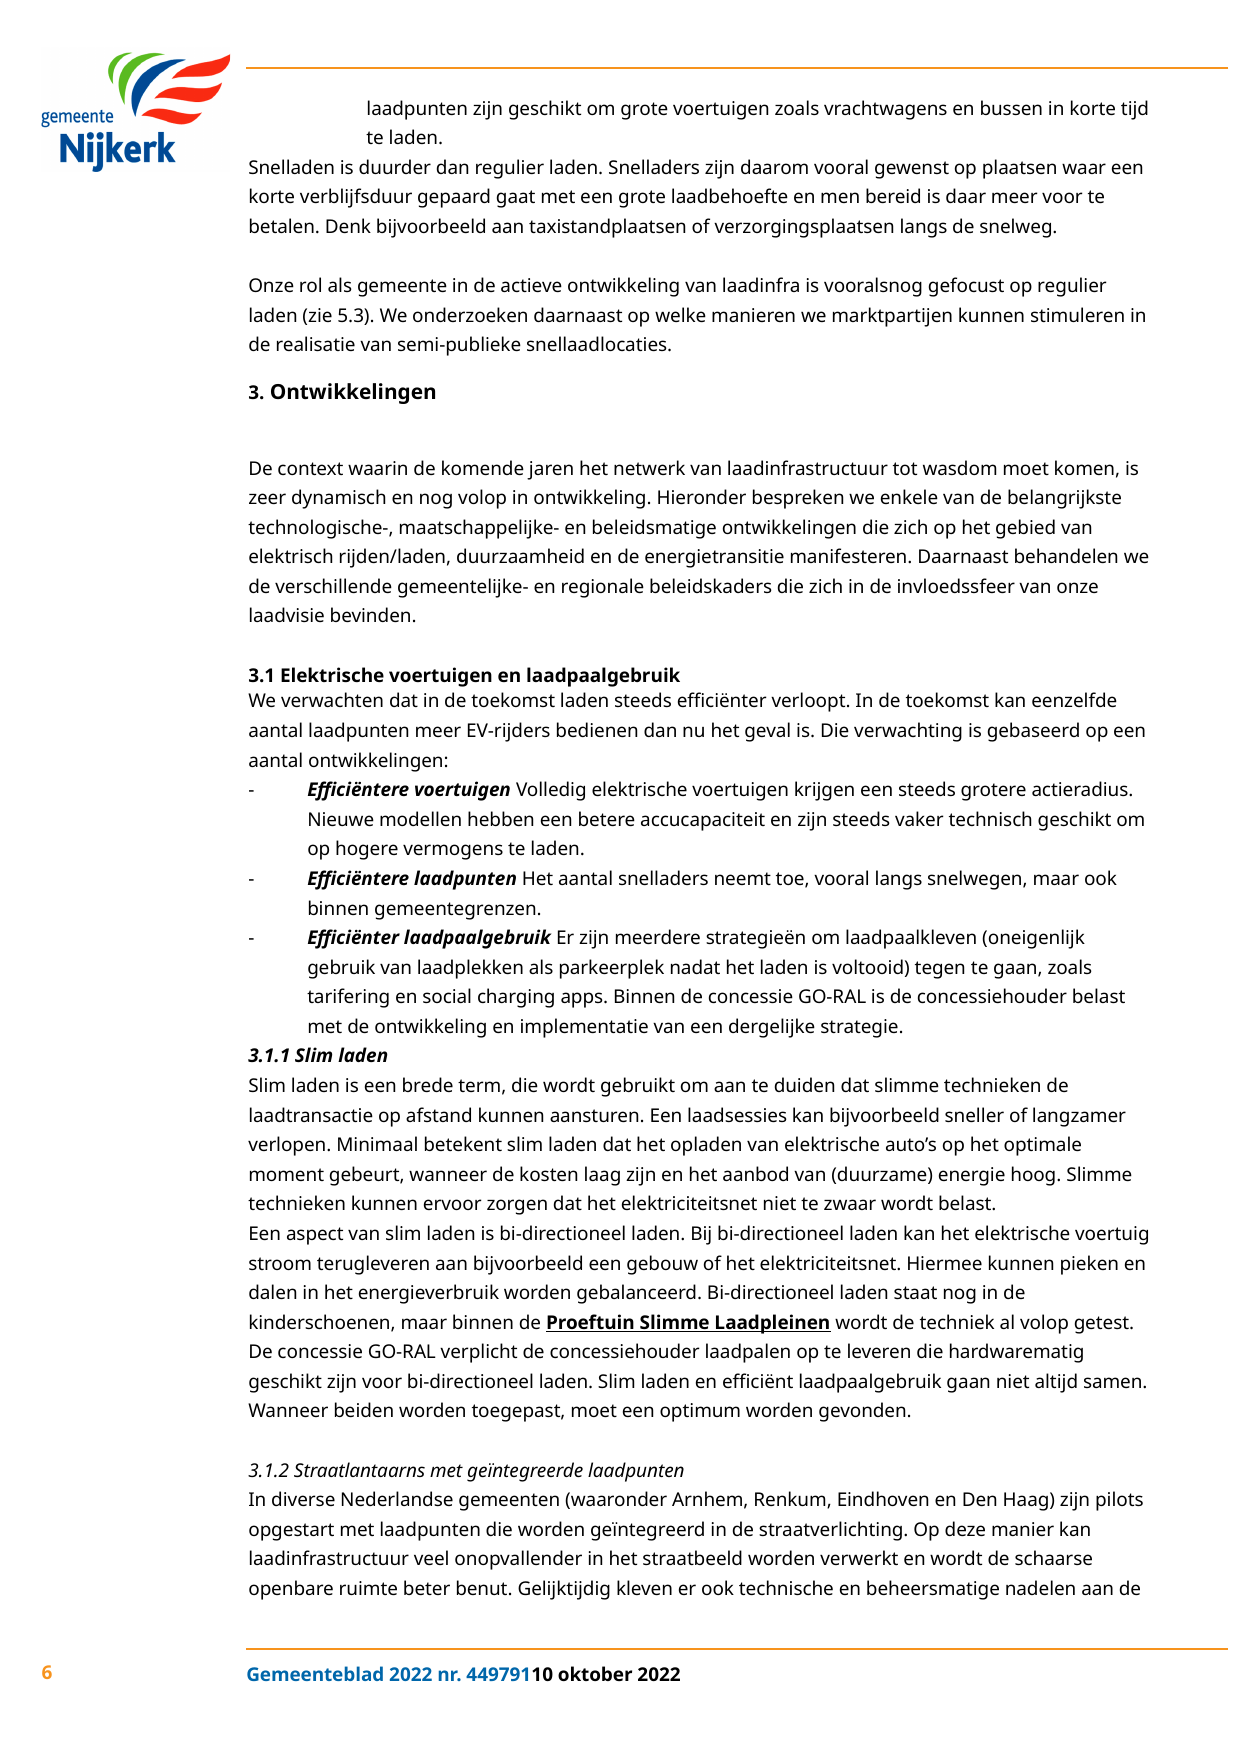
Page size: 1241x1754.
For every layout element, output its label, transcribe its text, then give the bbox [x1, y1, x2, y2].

text 3.1.2 Straatlantaarns met geïntegreerde laadpunten [248, 1457, 1152, 1482]
text 3.1.1 Slim laden [248, 1043, 1152, 1068]
list Efficiëntere laadpunten Het aantal snelladers neemt toe, vooral langs snelwegen, maar ook binnen gemeentegrenzen. [248, 865, 1152, 920]
text Een aspect van slim laden is bi-directioneel laden. Bij bi-directioneel laden kan het elektrische voertuig stroom terugleveren aan bijvoorbeeld een gebouw of het elektriciteitsnet. Hiermee kunnen pieken en dalen in het energieverbruik worden gebalanceerd. Bi-directioneel laden staat nog in de kinderschoenen, maar binnen de Proeftuin Slimme Laadpleinen wordt de techniek al volop getest. De concessie GO-RAL verplicht de concessiehouder laadpalen op te leveren die hardwarematig geschikt zijn voor bi-directioneel laden. Slim laden en efficiënt laadpaalgebruik gaan niet altijd samen. Wanneer beiden worden toegepast, moet een optimum worden gevonden. [248, 1220, 1152, 1423]
text De context waarin de komende jaren het netwerk van laadinfrastructuur tot wasdom moet komen, is zeer dynamisch en nog volop in ontwikkeling. Hieronder bespreken we enkele van de belangrijkste technologische-, maatschappelijke- en beleidsmatige ontwikkelingen die zich op het gebied van elektrisch rijden/laden, duurzaamheid en de energietransitie manifesteren. Daarnaast behandelen we de verschillende gemeentelijke- en regionale beleidskaders die zich in de invloedssfeer van onze laadvisie bevinden. [248, 455, 1152, 628]
text In diverse Nederlandse gemeenten (waaronder Arnhem, Renkum, Eindhoven en Den Haag) zijn pilots opgestart met laadpunten die worden geïntegreerd in de straatverlichting. Op deze manier kan laadinfrastructuur veel onopvallender in het straatbeeld worden verwerkt en wordt de schaarse openbare ruimte beter benut. Gelijktijdig kleven er ook technische en beheersmatige nadelen aan de [248, 1486, 1152, 1601]
list laadpunten zijn geschikt om grote voertuigen zoals vrachtwagens en bussen in korte tijd te laden. [307, 95, 1152, 150]
text Snelladen is duurder dan regulier laden. Snelladers zijn daarom vooral gewenst op plaatsen waar een korte verblijfsduur gepaard gaat met een grote laadbehoefte en men bereid is daar meer voor te betalen. Denk bijvoorbeeld aan taxistandplaatsen of verzorgingsplaatsen langs de snelweg. [248, 154, 1152, 239]
list Efficiëntere voertuigen Volledig elektrische voertuigen krijgen een steeds grotere actieradius. Nieuwe modellen hebben een betere accucapaciteit en zijn steeds vaker technisch geschikt om op hogere vermogens te laden. [248, 776, 1152, 861]
picture [41, 47, 231, 172]
text 3.1 Elektrische voertuigen en laadpaalgebruik [248, 662, 1152, 688]
text Onze rol als gemeente in de actieve ontwikkeling van laadinfra is vooralsnog gefocust op regulier laden (zie 5.3). We onderzoeken daarnaast op welke manieren we marktpartijen kunnen stimuleren in de realisatie van semi-publieke snellaadlocaties. [248, 272, 1152, 357]
text Slim laden is een brede term, die wordt gebruikt om aan te duiden dat slimme technieken de laadtransactie op afstand kunnen aansturen. Een laadsessies kan bijvoorbeeld sneller of langzamer verlopen. Minimaal betekent slim laden dat het opladen van elektrische auto’s op het optimale moment gebeurt, wanneer de kosten laag zijn en het aanbod van (duurzame) energie hoog. Slimme technieken kunnen ervoor zorgen dat het elektriciteitsnet niet te zwaar wordt belast. [248, 1072, 1152, 1216]
text We verwachten dat in de toekomst laden steeds efficiënter verloopt. In de toekomst kan eenzelfde aantal laadpunten meer EV-rijders bedienen dan nu het geval is. Die verwachting is gebaseerd op een aantal ontwikkelingen: [248, 688, 1152, 772]
list Efficiënter laadpaalgebruik Er zijn meerdere strategieën om laadpaalkleven (oneigenlijk gebruik van laadplekken als parkeerplek nadat het laden is voltooid) tegen te gaan, zoals tarifering en social charging apps. Binnen de concessie GO-RAL is de concessiehouder belast met de ontwikkeling en implementatie van een dergelijke strategie. [248, 924, 1152, 1039]
text 3. Ontwikkelingen [248, 377, 1152, 406]
